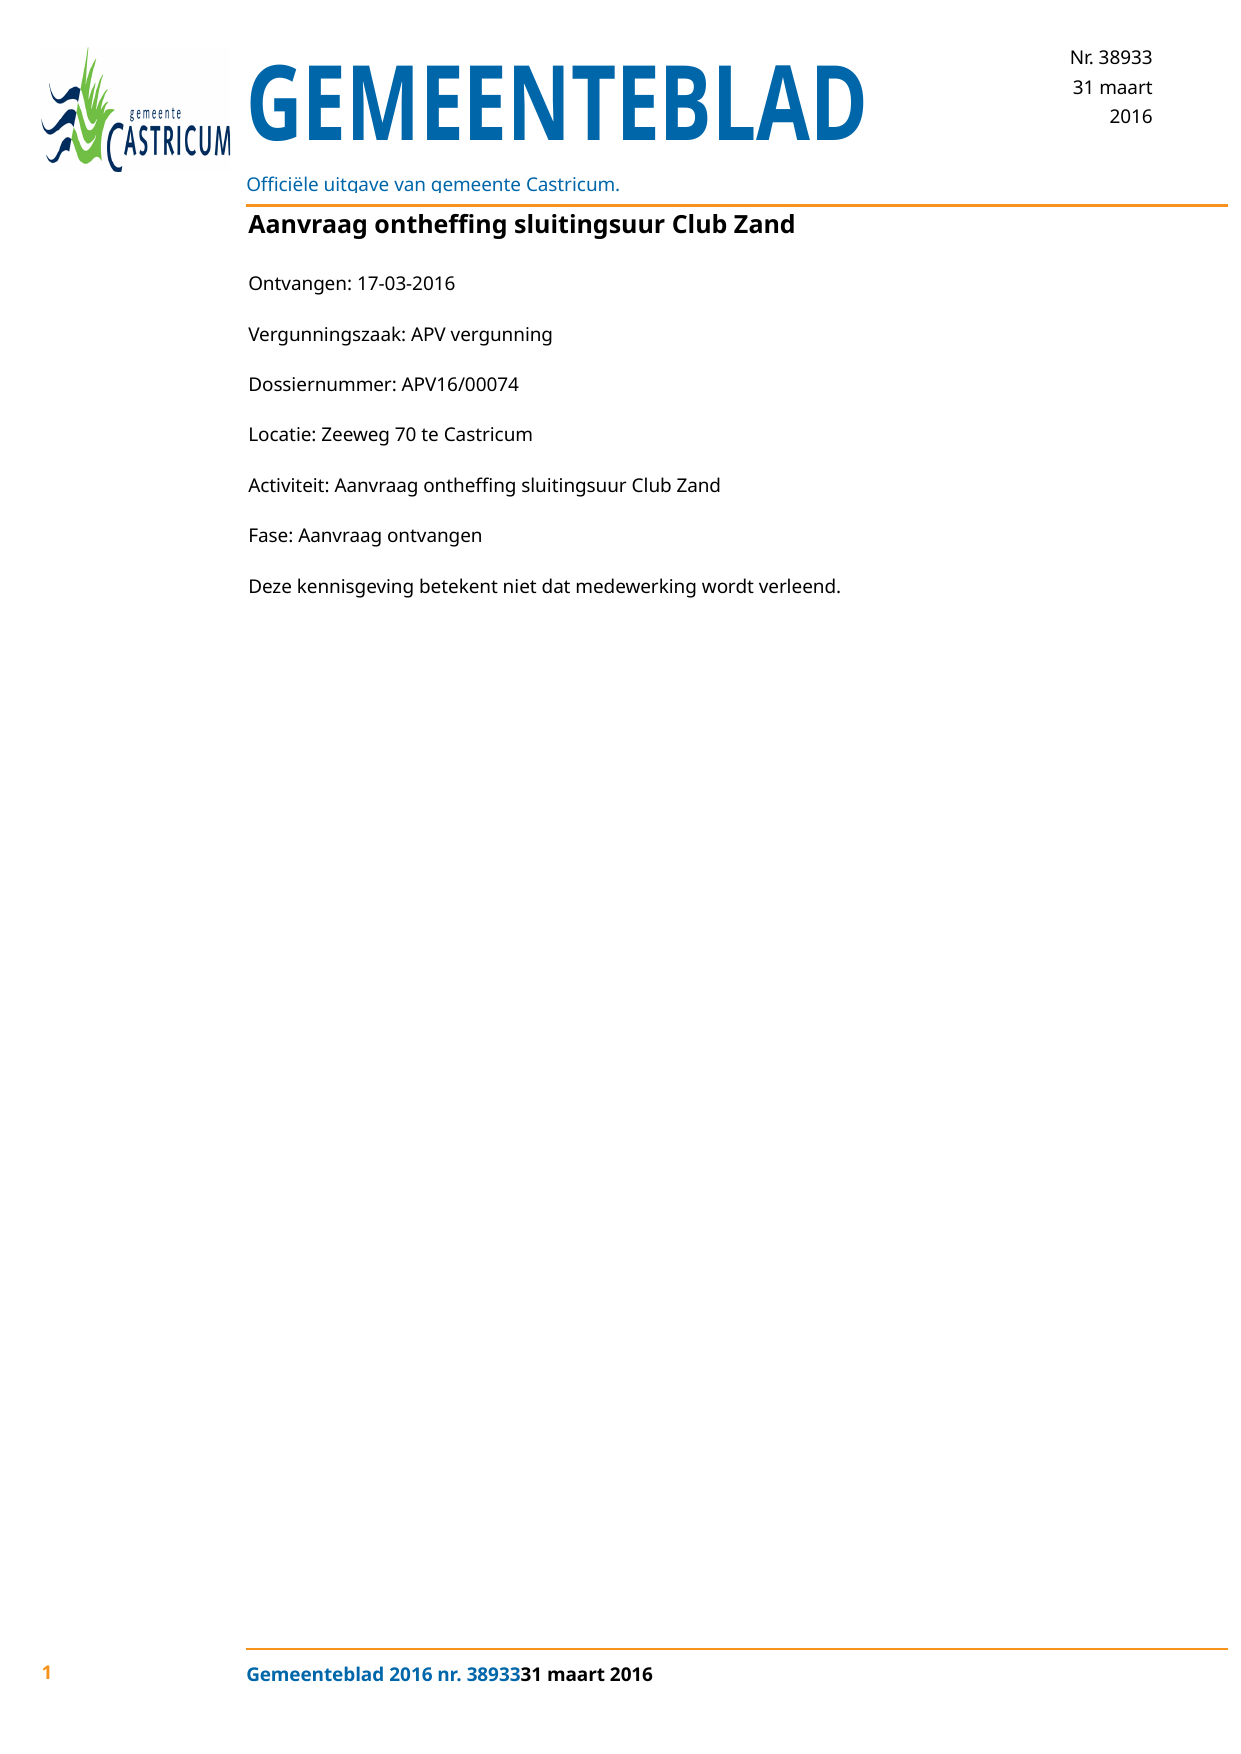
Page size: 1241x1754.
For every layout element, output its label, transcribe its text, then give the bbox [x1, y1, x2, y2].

text Vergunningszaak: APV vergunning [248, 321, 1152, 346]
text Dossiernummer: APV16/00074 [248, 371, 1152, 397]
text Locatie: Zeeweg 70 te Castricum [248, 422, 1152, 447]
text Fase: Aanvraag ontvangen [248, 522, 1152, 548]
picture [41, 47, 231, 172]
text Ontvangen: 17-03-2016 [248, 270, 1152, 296]
text Activiteit: Aanvraag ontheffing sluitingsuur Club Zand [248, 472, 1152, 498]
text Aanvraag ontheffing sluitingsuur Club Zand [248, 207, 1152, 241]
text Deze kennisgeving betekent niet dat medewerking wordt verleend. [248, 573, 1152, 598]
